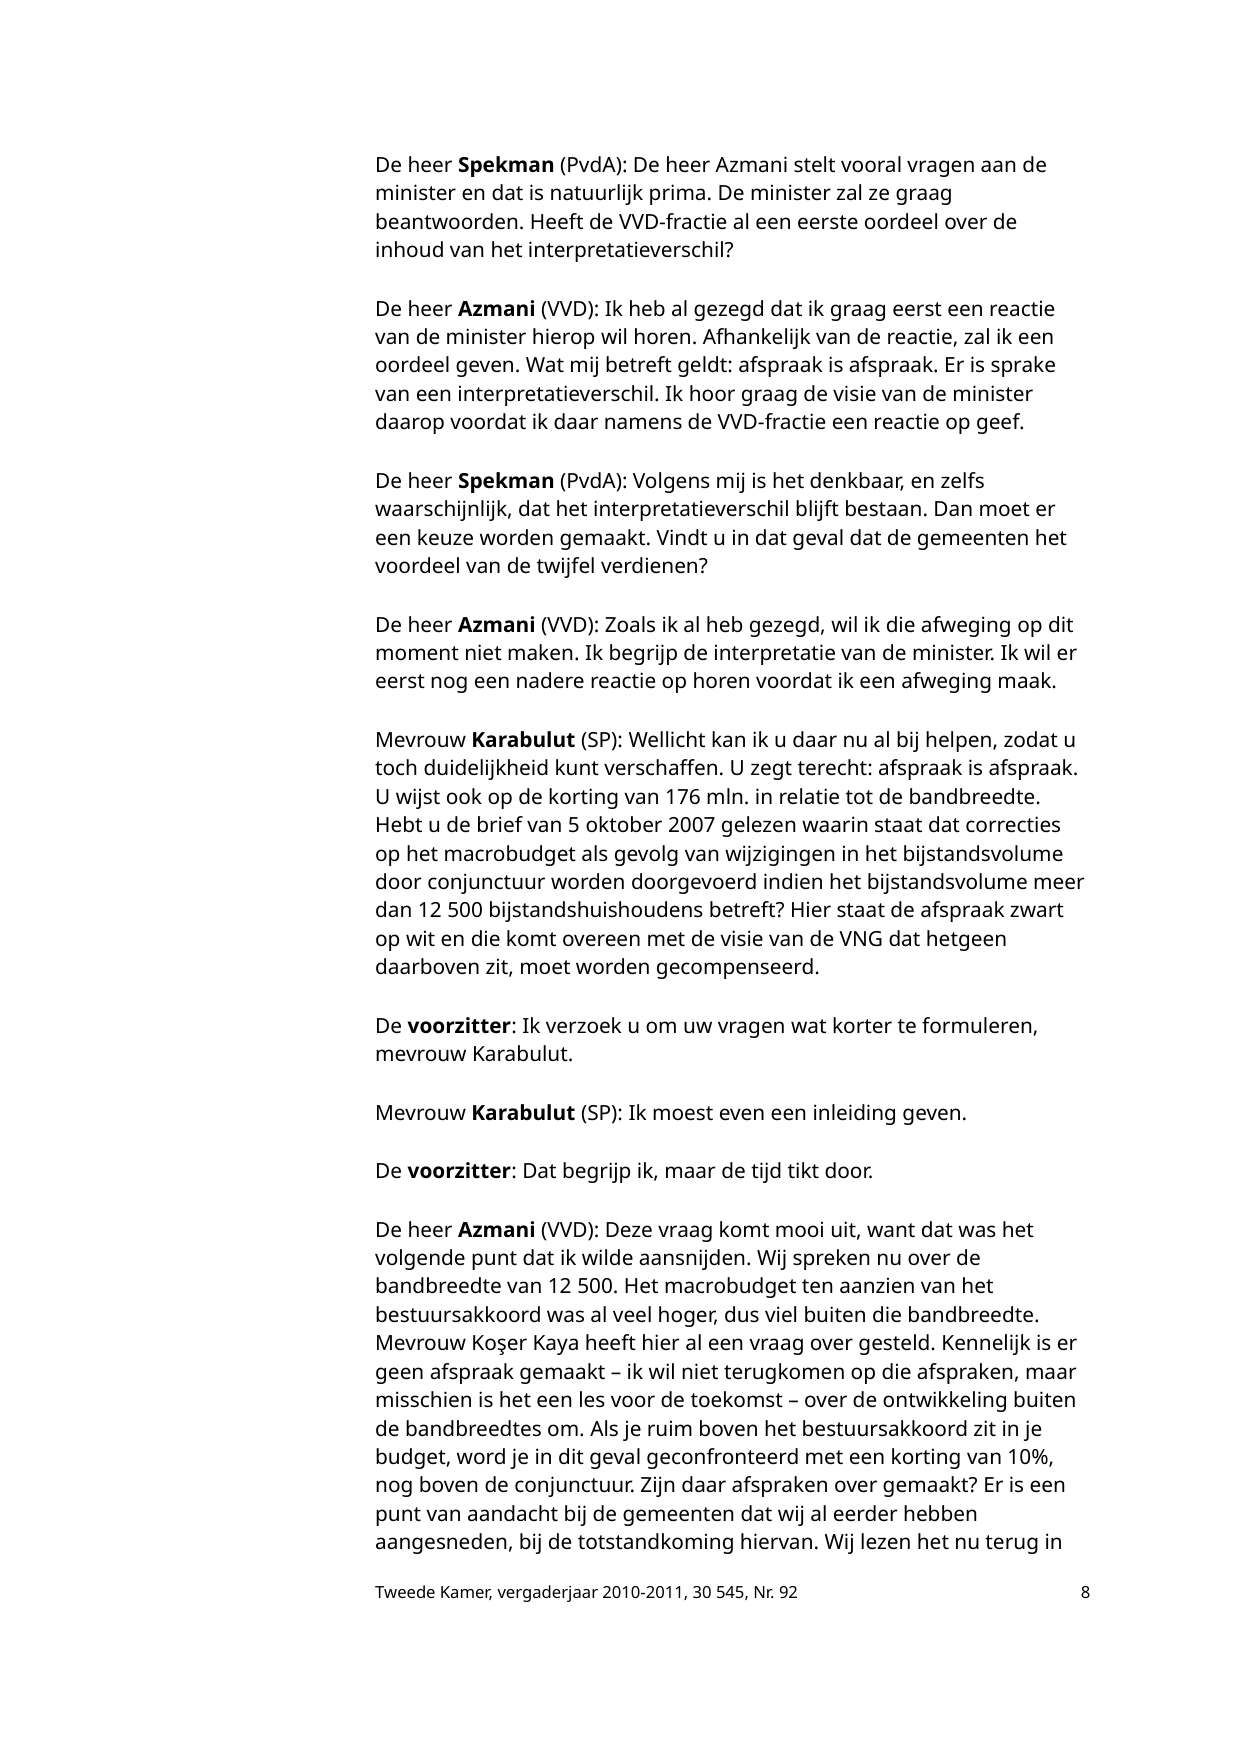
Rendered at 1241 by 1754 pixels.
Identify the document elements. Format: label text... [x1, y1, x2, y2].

text De heer Azmani (VVD): Deze vraag komt mooi uit, want dat was het volgende punt dat ik wilde aansnijden. Wij spreken nu over de bandbreedte van 12 500. Het macrobudget ten aanzien van het bestuursakkoord was al veel hoger, dus viel buiten die bandbreedte. Mevrouw Koşer Kaya heeft hier al een vraag over gesteld. Kennelijk is er geen afspraak gemaakt – ik wil niet terugkomen op die afspraken, maar misschien is het een les voor de toekomst – over de ontwikkeling buiten de bandbreedtes om. Als je ruim boven het bestuursakkoord zit in je budget, word je in dit geval geconfronteerd met een korting van 10%, nog boven de conjunctuur. Zijn daar afspraken over gemaakt? Er is een punt van aandacht bij de gemeenten dat wij al eerder hebben aangesneden, bij de totstandkoming hiervan. Wij lezen het nu terug in [375, 1215, 1090, 1556]
text De voorzitter: Dat begrijp ik, maar de tijd tikt door. [375, 1156, 1090, 1185]
text De heer Azmani (VVD): Ik heb al gezegd dat ik graag eerst een reactie van de minister hierop wil horen. Afhankelijk van de reactie, zal ik een oordeel geven. Wat mij betreft geldt: afspraak is afspraak. Er is sprake van een interpretatieverschil. Ik hoor graag de visie van de minister daarop voordat ik daar namens de VVD-fractie een reactie op geef. [375, 294, 1090, 436]
text De heer Spekman (PvdA): De heer Azmani stelt vooral vragen aan de minister en dat is natuurlijk prima. De minister zal ze graag beantwoorden. Heeft de VVD-fractie al een eerste oordeel over de inhoud van het interpretatieverschil? [375, 150, 1090, 264]
text Mevrouw Karabulut (SP): Ik moest even een inleiding geven. [375, 1098, 1090, 1126]
text De heer Spekman (PvdA): Volgens mij is het denkbaar, en zelfs waarschijnlijk, dat het interpretatieverschil blijft bestaan. Dan moet er een keuze worden gemaakt. Vindt u in dat geval dat de gemeenten het voordeel van de twijfel verdienen? [375, 466, 1090, 580]
text De heer Azmani (VVD): Zoals ik al heb gezegd, wil ik die afweging op dit moment niet maken. Ik begrijp de interpretatie van de minister. Ik wil er eerst nog een nadere reactie op horen voordat ik een afweging maak. [375, 610, 1090, 695]
text De voorzitter: Ik verzoek u om uw vragen wat korter te formuleren, mevrouw Karabulut. [375, 1011, 1090, 1068]
text Mevrouw Karabulut (SP): Wellicht kan ik u daar nu al bij helpen, zodat u toch duidelijkheid kunt verschaffen. U zegt terecht: afspraak is afspraak. U wijst ook op de korting van 176 mln. in relatie tot de bandbreedte. Hebt u de brief van 5 oktober 2007 gelezen waarin staat dat correcties op het macrobudget als gevolg van wijzigingen in het bijstandsvolume door conjunctuur worden doorgevoerd indien het bijstandsvolume meer dan 12 500 bijstandshuishoudens betreft? Hier staat de afspraak zwart op wit en die komt overeen met de visie van de VNG dat hetgeen daarboven zit, moet worden gecompenseerd. [375, 725, 1090, 981]
